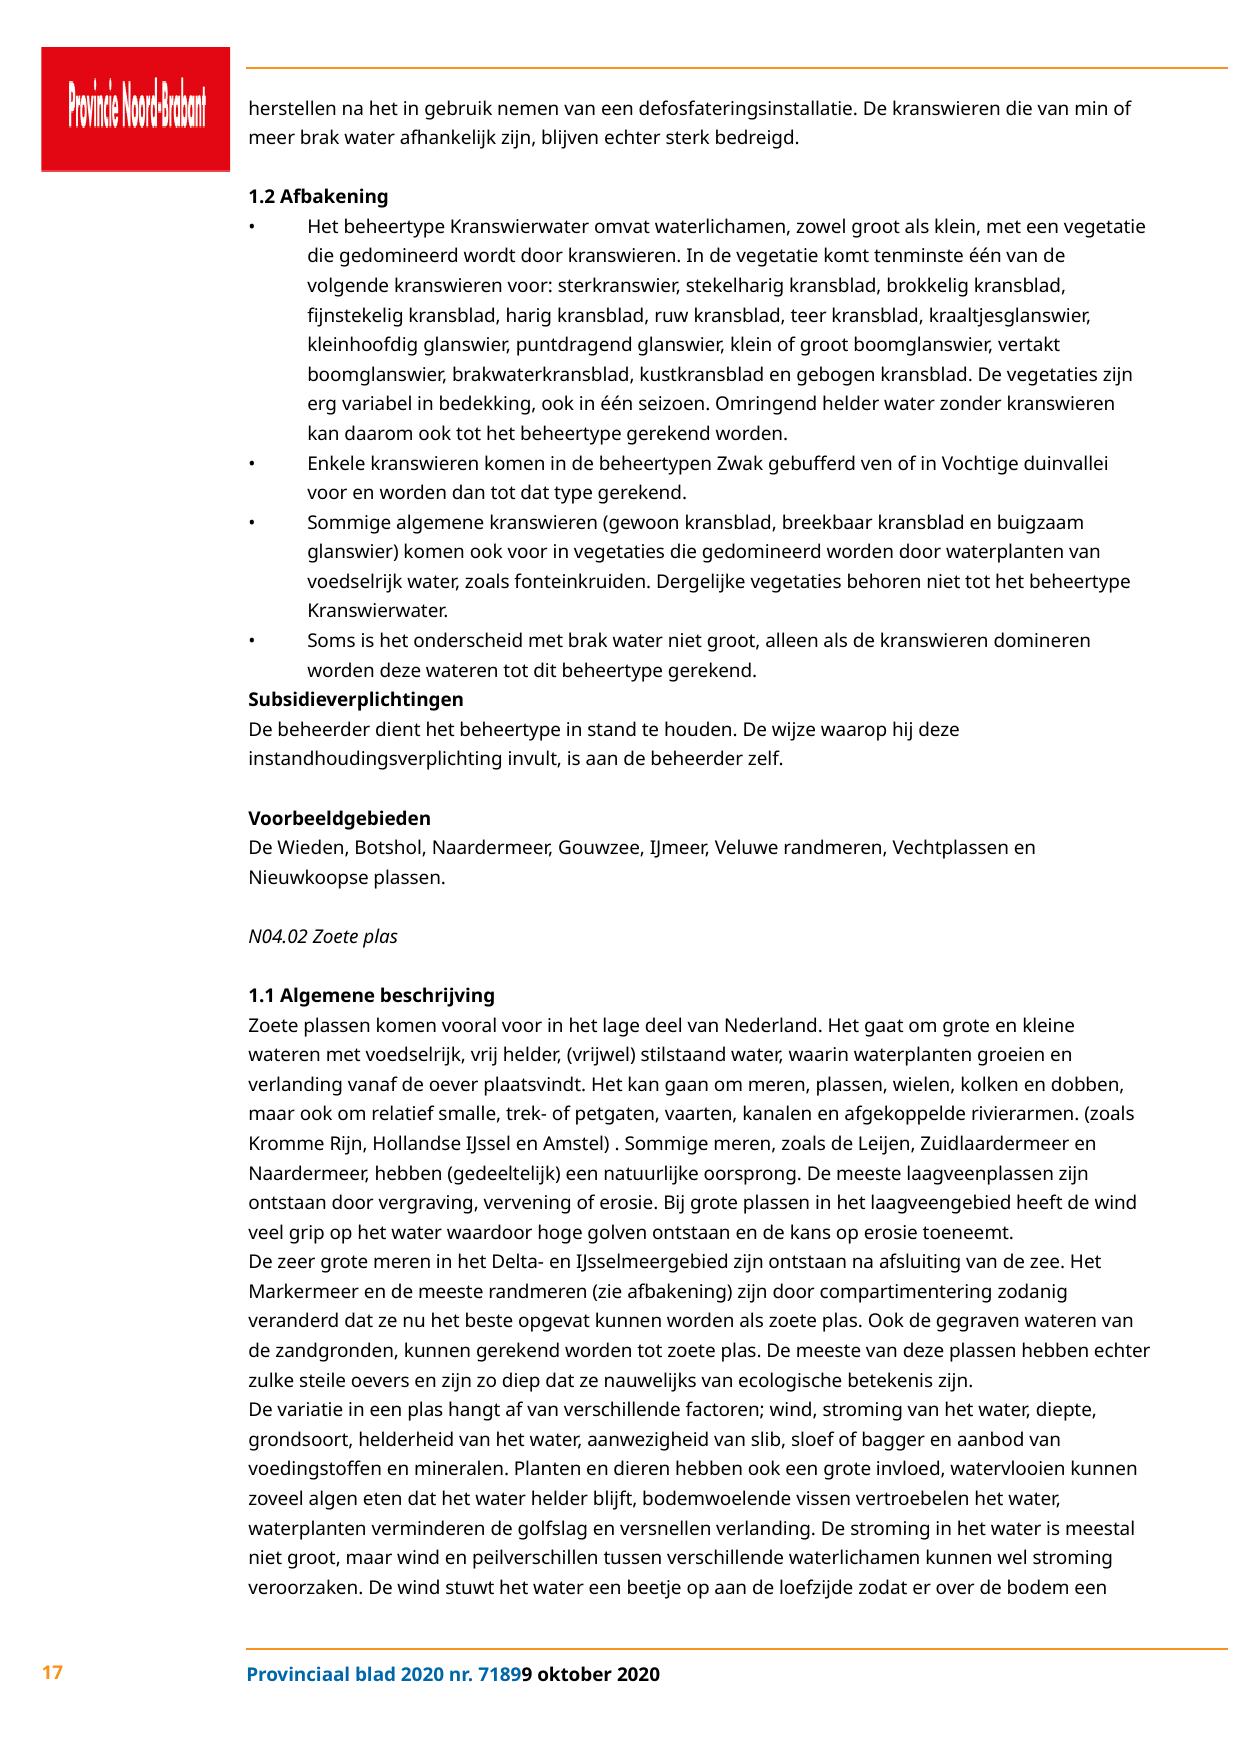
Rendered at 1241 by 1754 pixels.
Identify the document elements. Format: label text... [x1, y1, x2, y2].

picture [41, 47, 231, 172]
list Het beheertype Kranswierwater omvat waterlichamen, zowel groot als klein, met een vegetatie die gedomineerd wordt door kranswieren. In de vegetatie komt tenminste één van de volgende kranswieren voor: sterkranswier, stekelharig kransblad, brokkelig kransblad, fijnstekelig kransblad, harig kransblad, ruw kransblad, teer kransblad, kraaltjesglanswier, kleinhoofdig glanswier, puntdragend glanswier, klein of groot boomglanswier, vertakt boomglanswier, brakwaterkransblad, kustkransblad en gebogen kransblad. De vegetaties zijn erg variabel in bedekking, ook in één seizoen. Omringend helder water zonder kranswieren kan daarom ook tot het beheertype gerekend worden. [248, 213, 1152, 446]
text N04.02 Zoete plas [248, 923, 1152, 949]
text 1.1 Algemene beschrijving [248, 982, 1152, 1008]
text De beheerder dient het beheertype in stand te houden. De wijze waarop hij deze instandhoudingsverplichting invult, is aan de beheerder zelf. [248, 716, 1152, 771]
text Subsidieverplichtingen [248, 686, 1152, 712]
list Enkele kranswieren komen in de beheertypen Zwak gebufferd ven of in Vochtige duinvallei voor en worden dan tot dat type gerekend. [248, 450, 1152, 505]
text Voorbeeldgebieden [248, 805, 1152, 831]
text Zoete plassen komen vooral voor in het lage deel van Nederland. Het gaat om grote en kleine wateren met voedselrijk, vrij helder, (vrijwel) stilstaand water, waarin waterplanten groeien en verlanding vanaf de oever plaatsvindt. Het kan gaan om meren, plassen, wielen, kolken en dobben, maar ook om relatief smalle, trek- of petgaten, vaarten, kanalen en afgekoppelde rivierarmen. (zoals Kromme Rijn, Hollandse IJssel en Amstel) . Sommige meren, zoals de Leijen, Zuidlaardermeer en Naardermeer, hebben (gedeeltelijk) een natuurlijke oorsprong. De meeste laagveenplassen zijn ontstaan door vergraving, vervening of erosie. Bij grote plassen in het laagveengebied heeft de wind veel grip op het water waardoor hoge golven ontstaan en de kans op erosie toeneemt. [248, 1012, 1152, 1245]
text 1.2 Afbakening [248, 183, 1152, 209]
text De Wieden, Botshol, Naardermeer, Gouwzee, IJmeer, Veluwe randmeren, Vechtplassen en Nieuwkoopse plassen. [248, 834, 1152, 890]
list Sommige algemene kranswieren (gewoon kransblad, breekbaar kransblad en buigzaam glanswier) komen ook voor in vegetaties die gedomineerd worden door waterplanten van voedselrijk water, zoals fonteinkruiden. Dergelijke vegetaties behoren niet tot het beheertype Kranswierwater. [248, 509, 1152, 623]
text De zeer grote meren in het Delta- en IJsselmeergebied zijn ontstaan na afsluiting van de zee. Het Markermeer en de meeste randmeren (zie afbakening) zijn door compartimentering zodanig veranderd dat ze nu het beste opgevat kunnen worden als zoete plas. Ook de gegraven wateren van de zandgronden, kunnen gerekend worden tot zoete plas. De meeste van deze plassen hebben echter zulke steile oevers en zijn zo diep dat ze nauwelijks van ecologische betekenis zijn. [248, 1248, 1152, 1393]
text herstellen na het in gebruik nemen van een defosfateringsinstallatie. De kranswieren die van min of meer brak water afhankelijk zijn, blijven echter sterk bedreigd. [248, 95, 1152, 150]
text De variatie in een plas hangt af van verschillende factoren; wind, stroming van het water, diepte, grondsoort, helderheid van het water, aanwezigheid van slib, sloef of bagger en aanbod van voedingstoffen en mineralen. Planten en dieren hebben ook een grote invloed, watervlooien kunnen zoveel algen eten dat het water helder blijft, bodemwoelende vissen vertroebelen het water, waterplanten verminderen de golfslag en versnellen verlanding. De stroming in het water is meestal niet groot, maar wind en peilverschillen tussen verschillende waterlichamen kunnen wel stroming veroorzaken. De wind stuwt het water een beetje op aan de loefzijde zodat er over de bodem een [248, 1396, 1152, 1600]
list Soms is het onderscheid met brak water niet groot, alleen als de kranswieren domineren worden deze wateren tot dit beheertype gerekend. [248, 627, 1152, 683]
